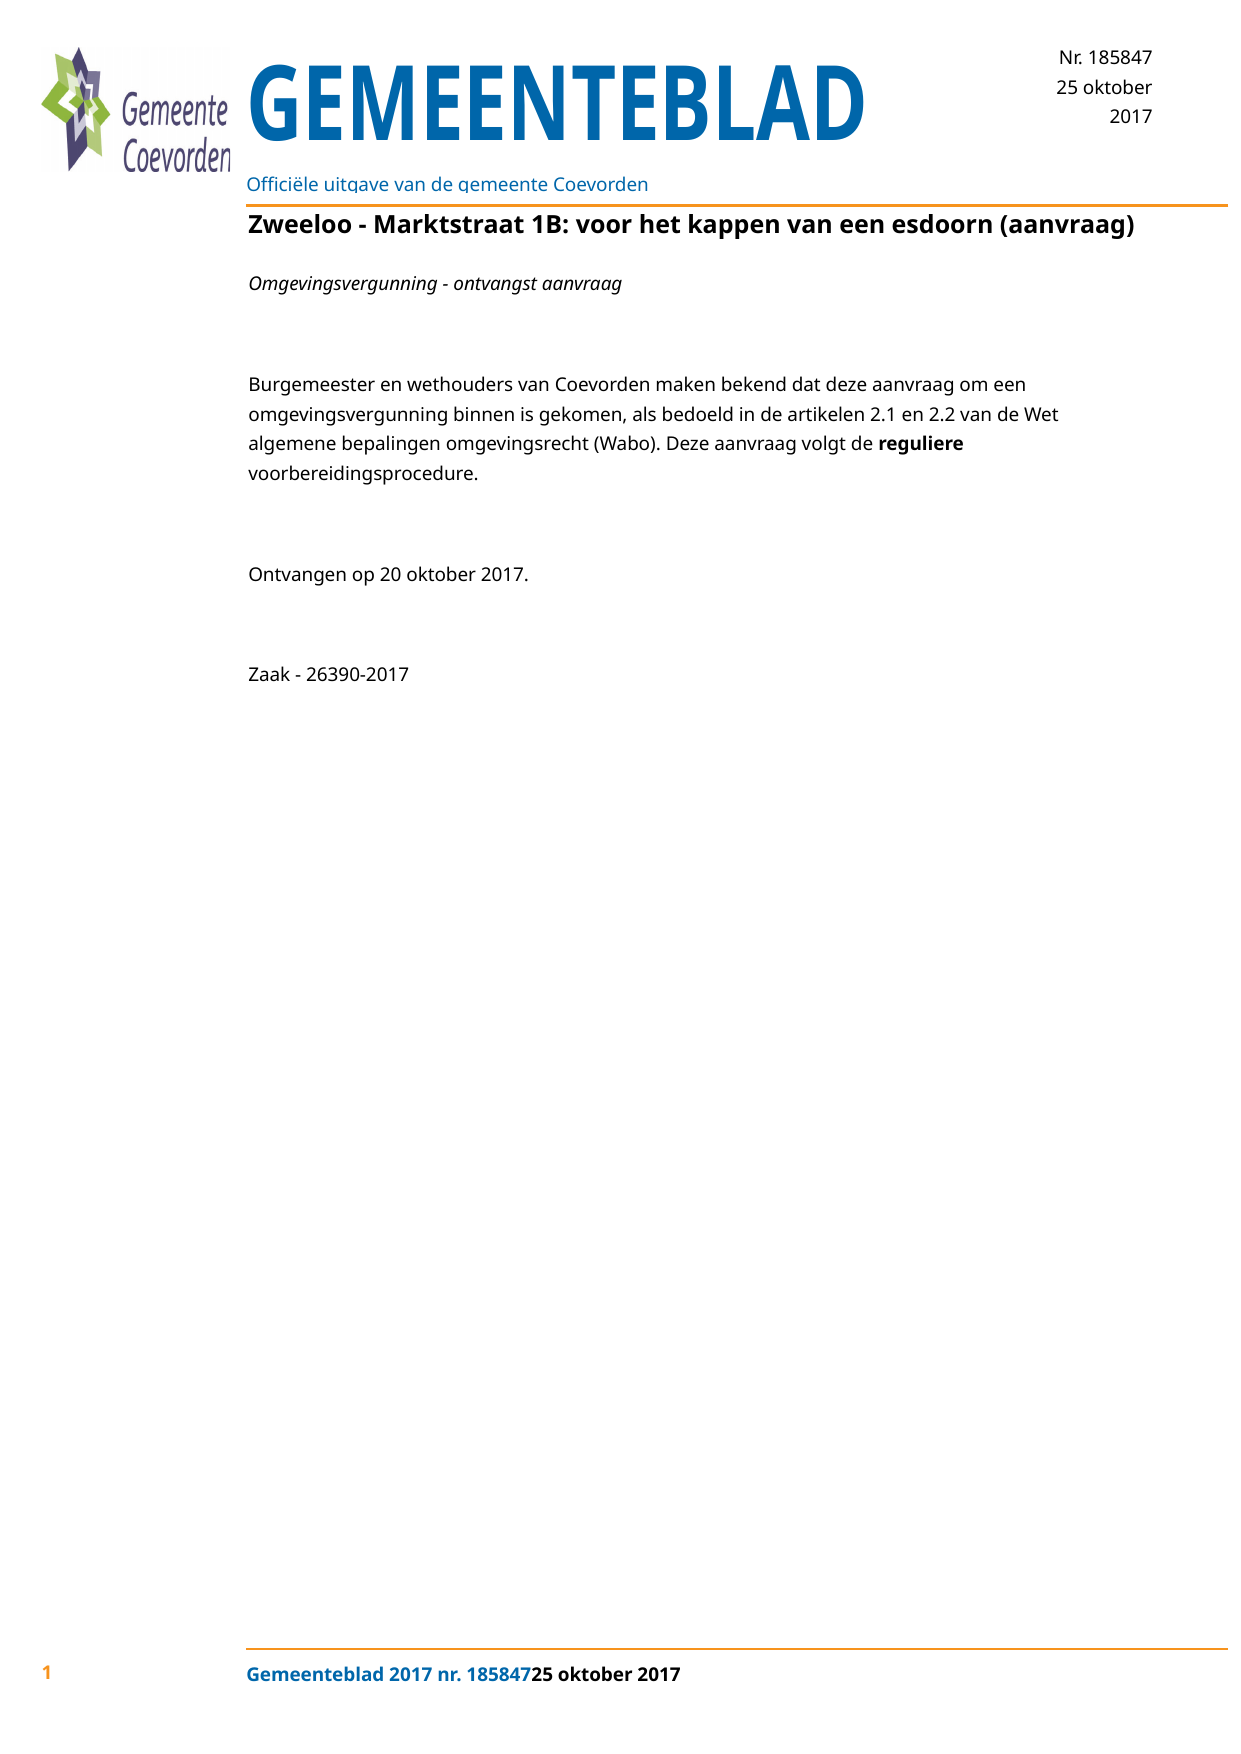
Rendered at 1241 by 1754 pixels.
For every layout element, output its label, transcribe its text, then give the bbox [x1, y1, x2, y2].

text Zaak - 26390-2017 [248, 662, 1152, 687]
text Omgevingsvergunning - ontvangst aanvraag [248, 270, 1152, 296]
text Ontvangen op 20 oktober 2017. [248, 561, 1152, 586]
picture [41, 47, 231, 172]
text Burgemeester en wethouders van Coevorden maken bekend dat deze aanvraag om een omgevingsvergunning binnen is gekomen, als bedoeld in de artikelen 2.1 en 2.2 van de Wet algemene bepalingen omgevingsrecht (Wabo). Deze aanvraag volgt de reguliere voorbereidingsprocedure. [248, 371, 1152, 486]
text Zweeloo - Marktstraat 1B: voor het kappen van een esdoorn (aanvraag) [248, 207, 1152, 241]
